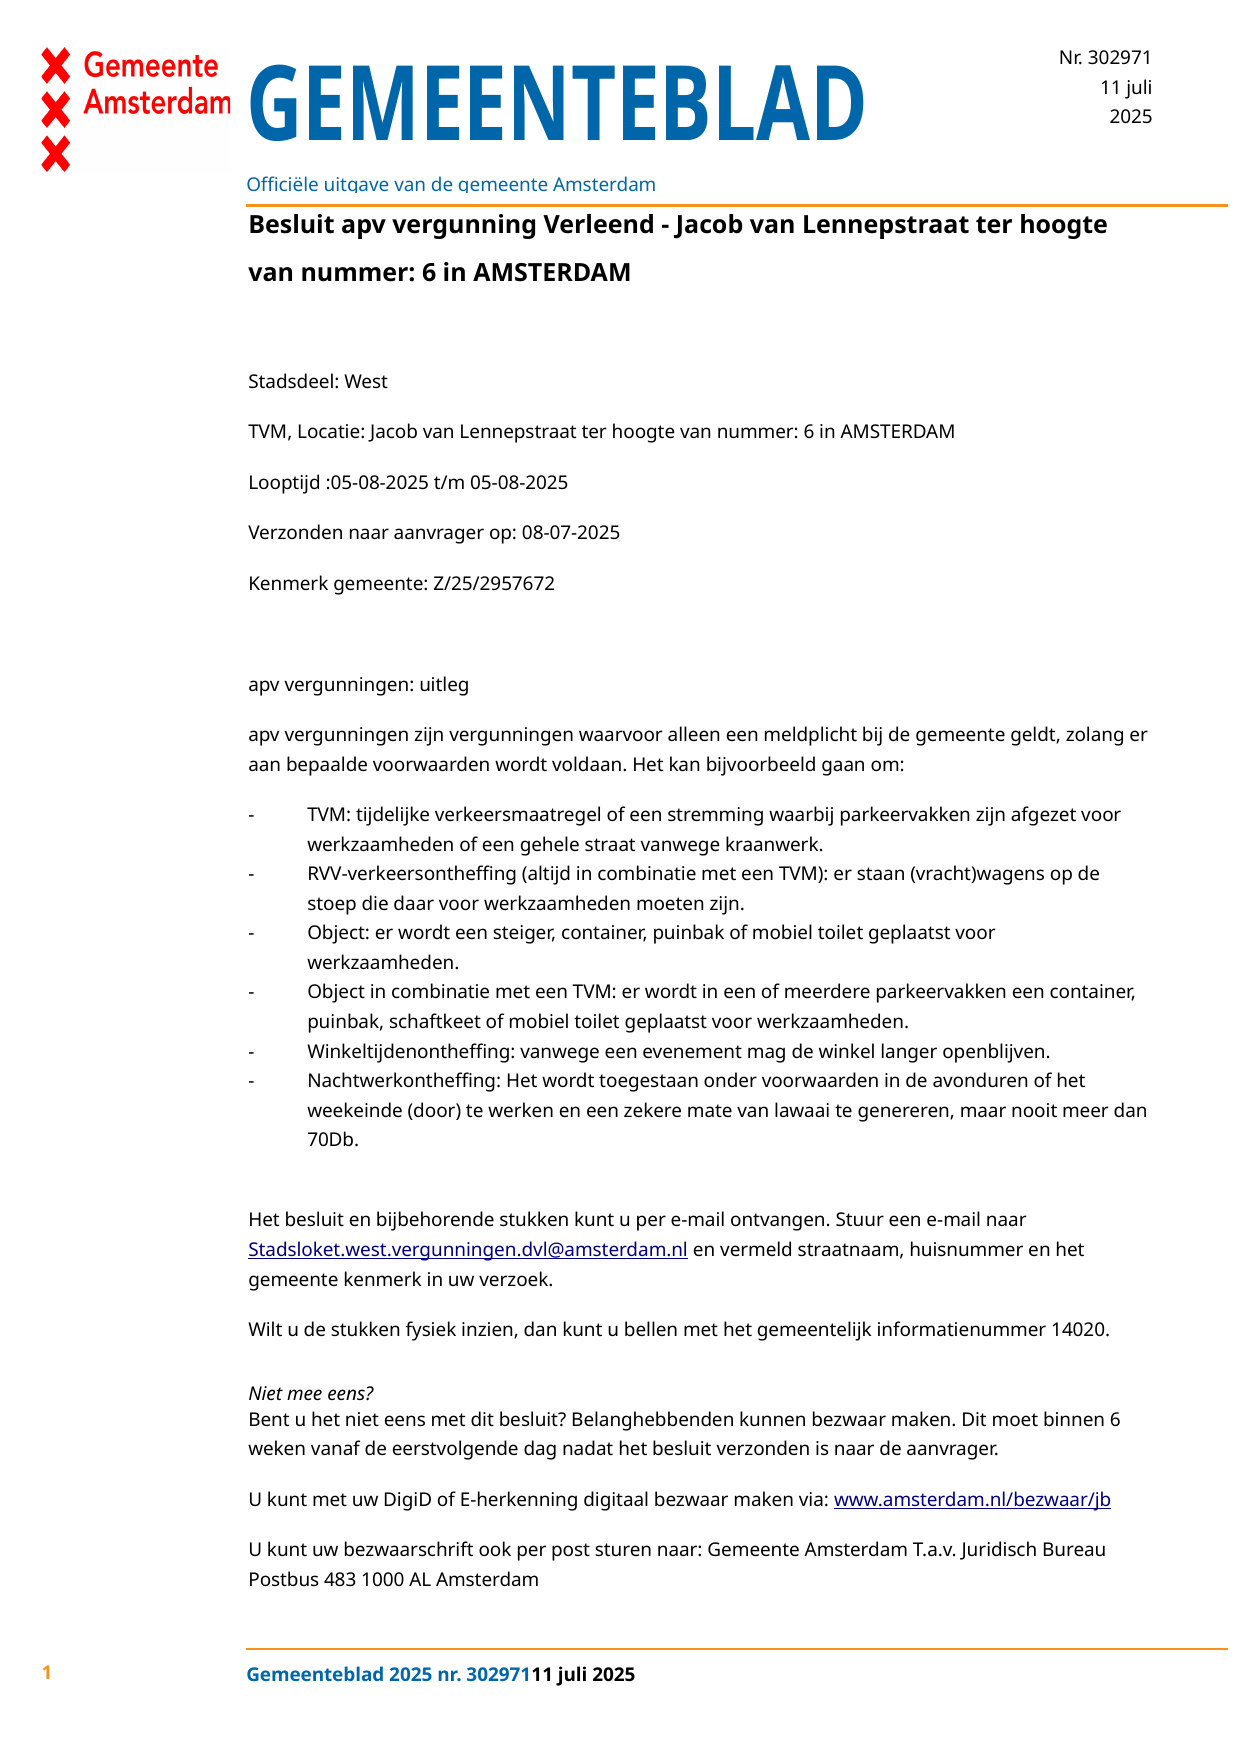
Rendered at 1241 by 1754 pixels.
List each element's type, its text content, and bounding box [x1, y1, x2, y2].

text Het besluit en bijbehorende stukken kunt u per e-mail ontvangen. Stuur een e-mail naar Stadsloket.west.vergunningen.dvl@amsterdam.nl en vermeld straatnaam, huisnummer en het gemeente kenmerk in uw verzoek. [248, 1207, 1152, 1292]
list TVM: tijdelijke verkeersmaatregel of een stremming waarbij parkeervakken zijn afgezet voor werkzaamheden of een gehele straat vanwege kraanwerk. [248, 801, 1152, 857]
text U kunt uw bezwaarschrift ook per post sturen naar: Gemeente Amsterdam T.a.v. Juridisch Bureau Postbus 483 1000 AL Amsterdam [248, 1536, 1152, 1592]
text Besluit apv vergunning Verleend - Jacob van Lennepstraat ter hoogte van nummer: 6 in AMSTERDAM [248, 207, 1152, 288]
text Kenmerk gemeente: Z/25/2957672 [248, 570, 1152, 596]
text Wilt u de stukken fysiek inzien, dan kunt u bellen met het gemeentelijk informatienummer 14020. [248, 1316, 1152, 1342]
text apv vergunningen: uitleg [248, 671, 1152, 697]
text Looptijd :05-08-2025 t/m 05-08-2025 [248, 469, 1152, 495]
text TVM, Locatie: Jacob van Lennepstraat ter hoogte van nummer: 6 in AMSTERDAM [248, 419, 1152, 444]
picture [41, 47, 231, 172]
text apv vergunningen zijn vergunningen waarvoor alleen een meldplicht bij de gemeente geldt, zolang er aan bepaalde voorwaarden wordt voldaan. Het kan bijvoorbeeld gaan om: [248, 721, 1152, 777]
text Bent u het niet eens met dit besluit? Belanghebbenden kunnen bezwaar maken. Dit moet binnen 6 weken vanaf de eerstvolgende dag nadat het besluit verzonden is naar de aanvrager. [248, 1406, 1152, 1461]
list Winkeltijdenontheffing: vanwege een evenement mag de winkel langer openblijven. [248, 1038, 1152, 1064]
list Nachtwerkontheffing: Het wordt toegestaan onder voorwaarden in de avonduren of het weekeinde (door) te werken en een zekere mate van lawaai te genereren, maar nooit meer dan 70Db. [248, 1067, 1152, 1152]
text U kunt met uw DigiD of E-herkenning digitaal bezwaar maken via: www.amsterdam.nl/bezwaar/jb [248, 1486, 1152, 1512]
text Niet mee eens? [248, 1380, 1152, 1406]
text Stadsdeel: West [248, 368, 1152, 394]
list Object in combinatie met een TVM: er wordt in een of meerdere parkeervakken een container, puinbak, schaftkeet of mobiel toilet geplaatst voor werkzaamheden. [248, 979, 1152, 1034]
text Verzonden naar aanvrager op: 08-07-2025 [248, 519, 1152, 545]
list Object: er wordt een steiger, container, puinbak of mobiel toilet geplaatst voor werkzaamheden. [248, 919, 1152, 975]
list RVV-verkeersontheffing (altijd in combinatie met een TVM): er staan (vracht)wagens op de stoep die daar voor werkzaamheden moeten zijn. [248, 860, 1152, 916]
